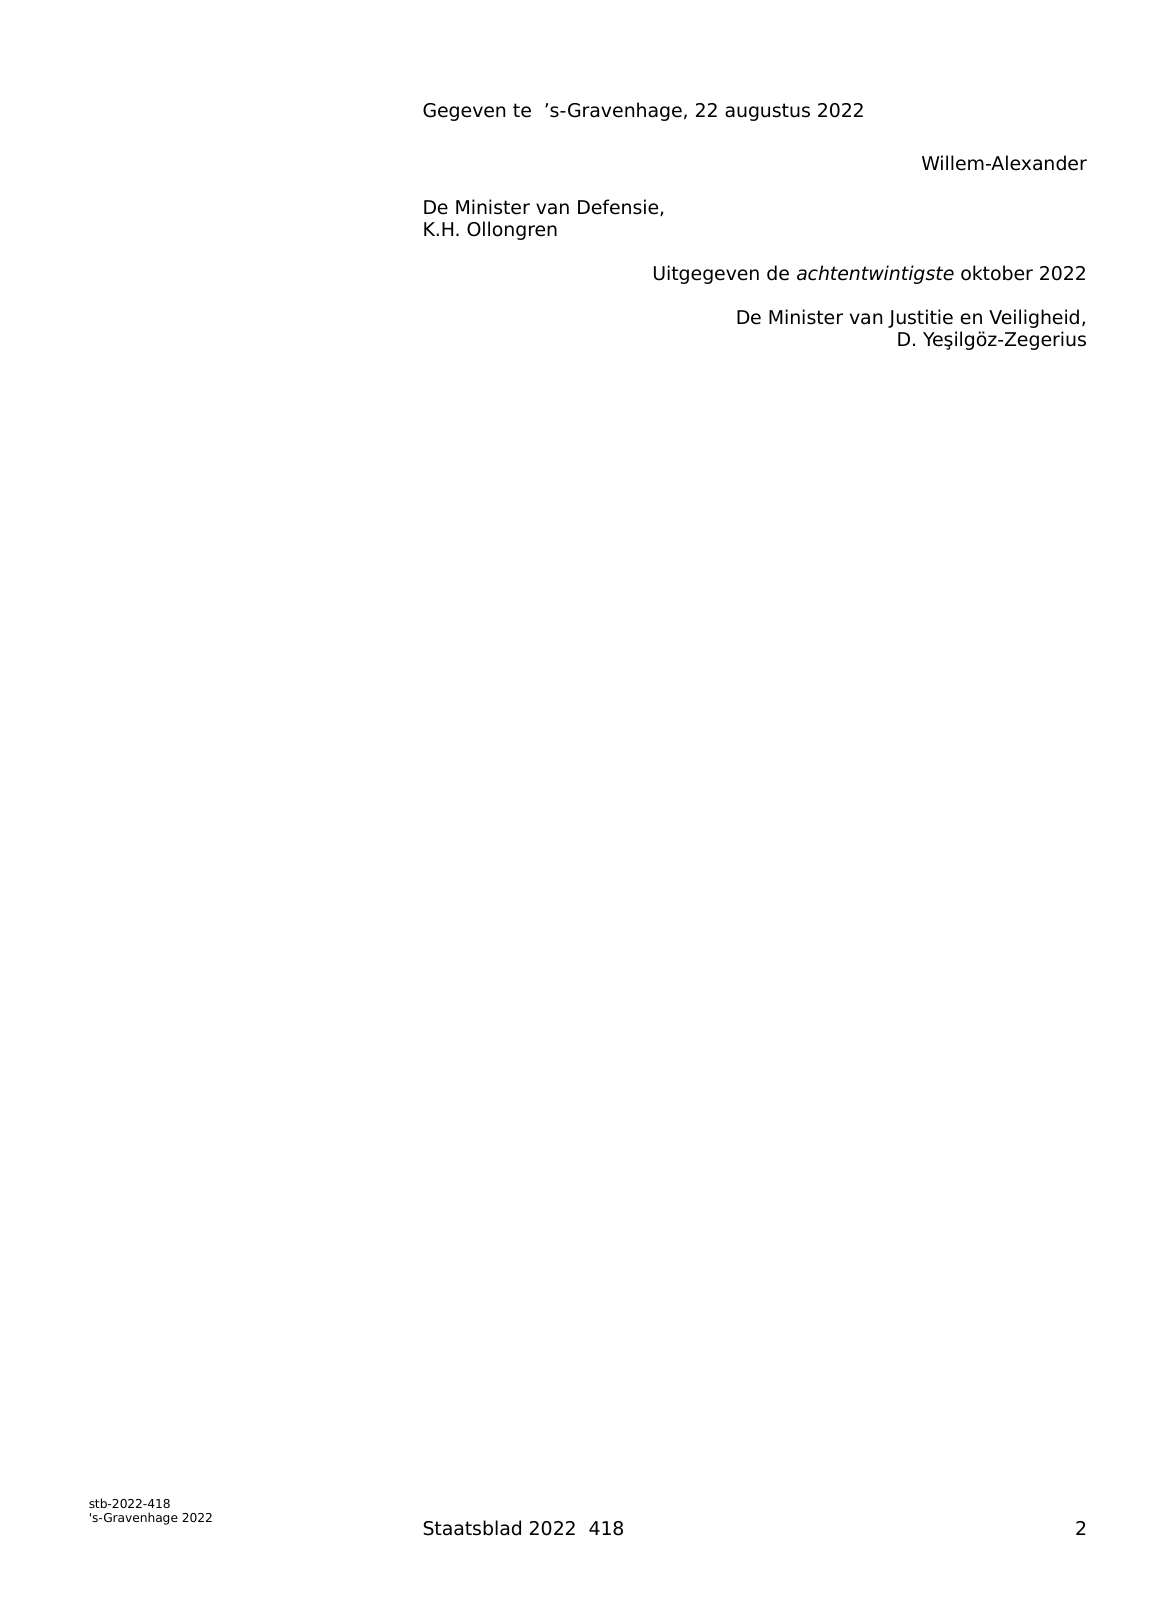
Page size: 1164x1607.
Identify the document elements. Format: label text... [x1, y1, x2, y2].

text De Minister van Defensie, K.H. Ollongren [422, 197, 1087, 241]
text De Minister van Justitie en Veiligheid, D. Yeşilgöz-Zegerius [422, 307, 1087, 351]
text Willem-Alexander [422, 152, 1087, 174]
text stb-2022-418 [88, 1497, 323, 1511]
text 's-Gravenhage 2022 [88, 1511, 323, 1525]
text Gegeven te ’s-Gravenhage, 22 augustus 2022 [422, 100, 1087, 122]
text Uitgegeven de achtentwintigste oktober 2022 [422, 263, 1087, 285]
